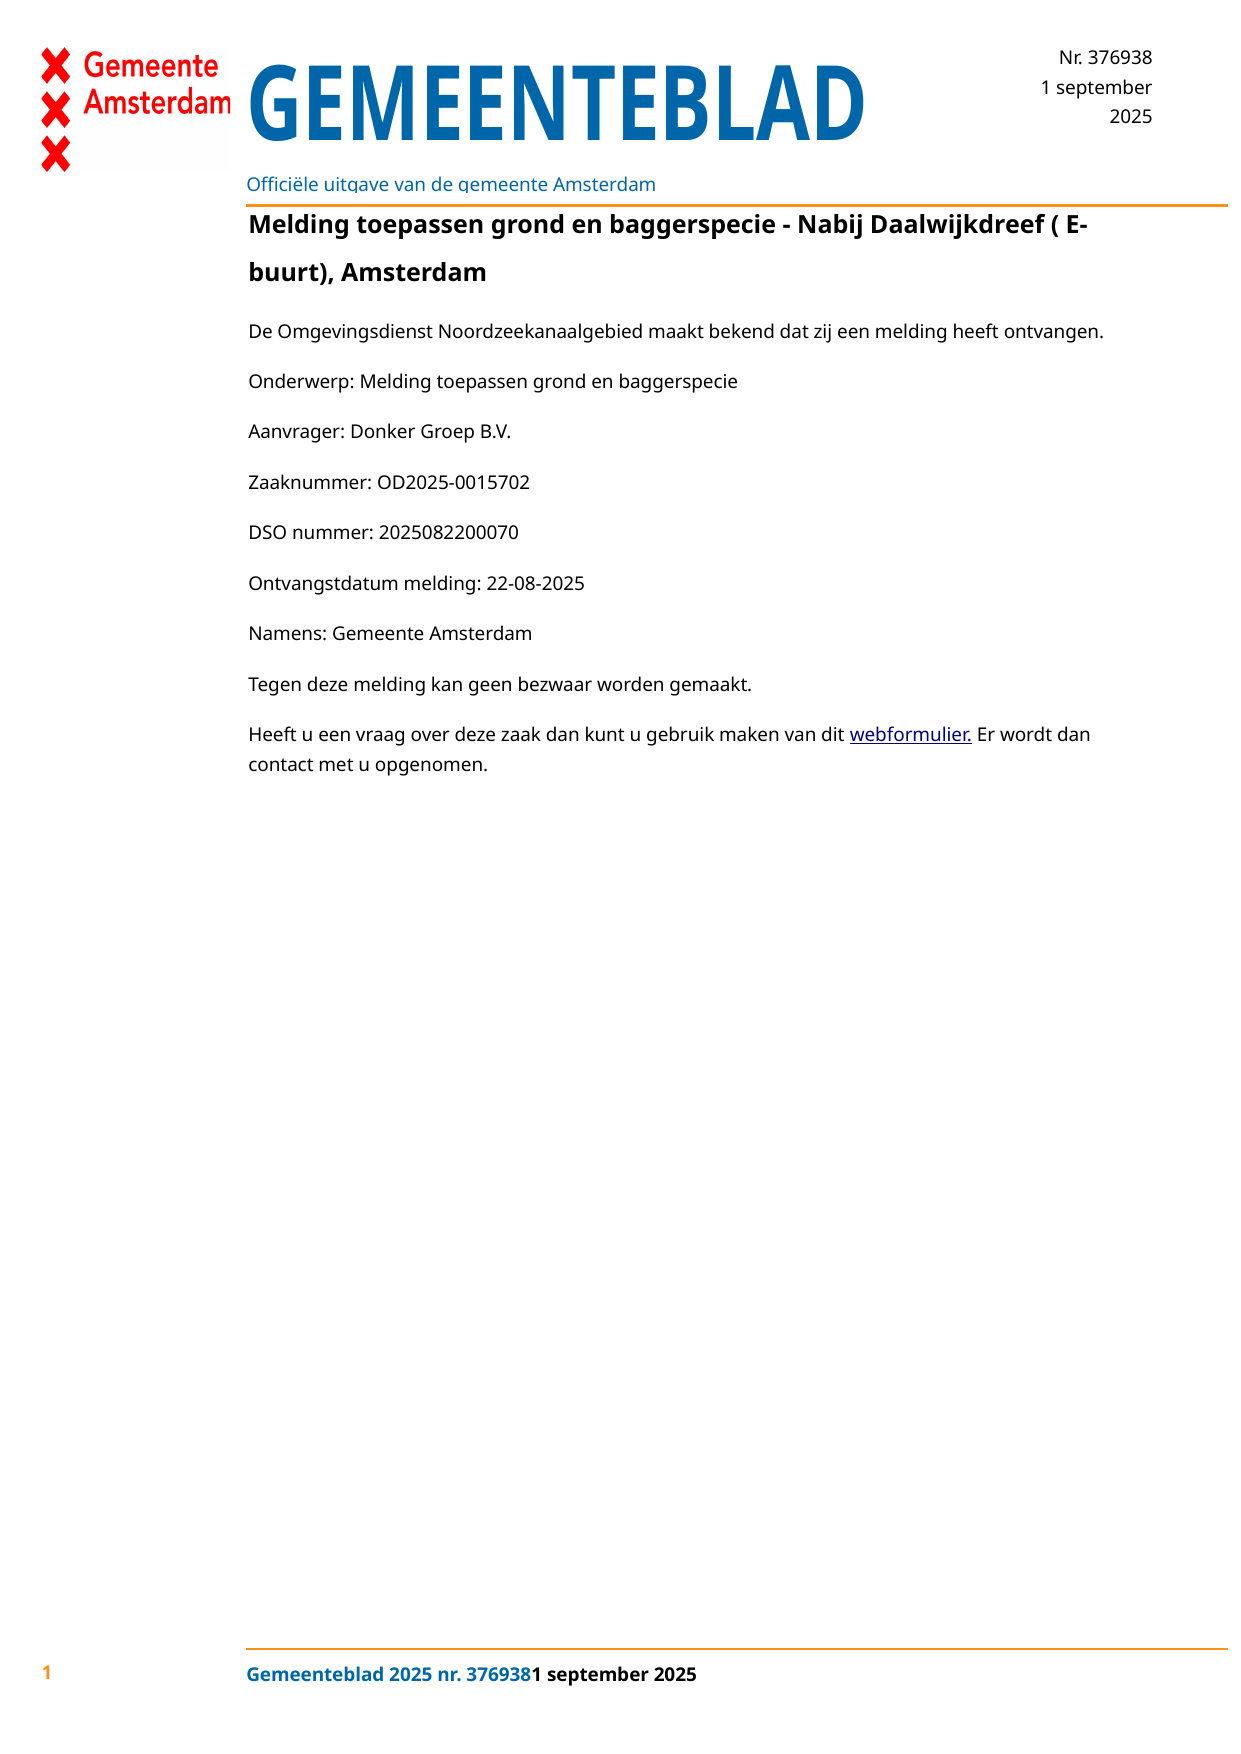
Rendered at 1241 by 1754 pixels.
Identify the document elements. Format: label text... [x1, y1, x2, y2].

text Namens: Gemeente Amsterdam [248, 620, 1152, 646]
text Tegen deze melding kan geen bezwaar worden gemaakt. [248, 671, 1152, 697]
picture [41, 47, 231, 172]
text Onderwerp: Melding toepassen grond en baggerspecie [248, 368, 1152, 394]
text DSO nummer: 2025082200070 [248, 519, 1152, 545]
text Ontvangstdatum melding: 22-08-2025 [248, 570, 1152, 596]
text Heeft u een vraag over deze zaak dan kunt u gebruik maken van dit webformulier. Er wordt dan contact met u opgenomen. [248, 721, 1152, 777]
text Melding toepassen grond en baggerspecie - Nabij Daalwijkdreef ( E-buurt), Amsterdam [248, 207, 1152, 288]
text De Omgevingsdienst Noordzeekanaalgebied maakt bekend dat zij een melding heeft ontvangen. [248, 318, 1152, 344]
text Zaaknummer: OD2025-0015702 [248, 469, 1152, 495]
text Aanvrager: Donker Groep B.V. [248, 419, 1152, 444]
